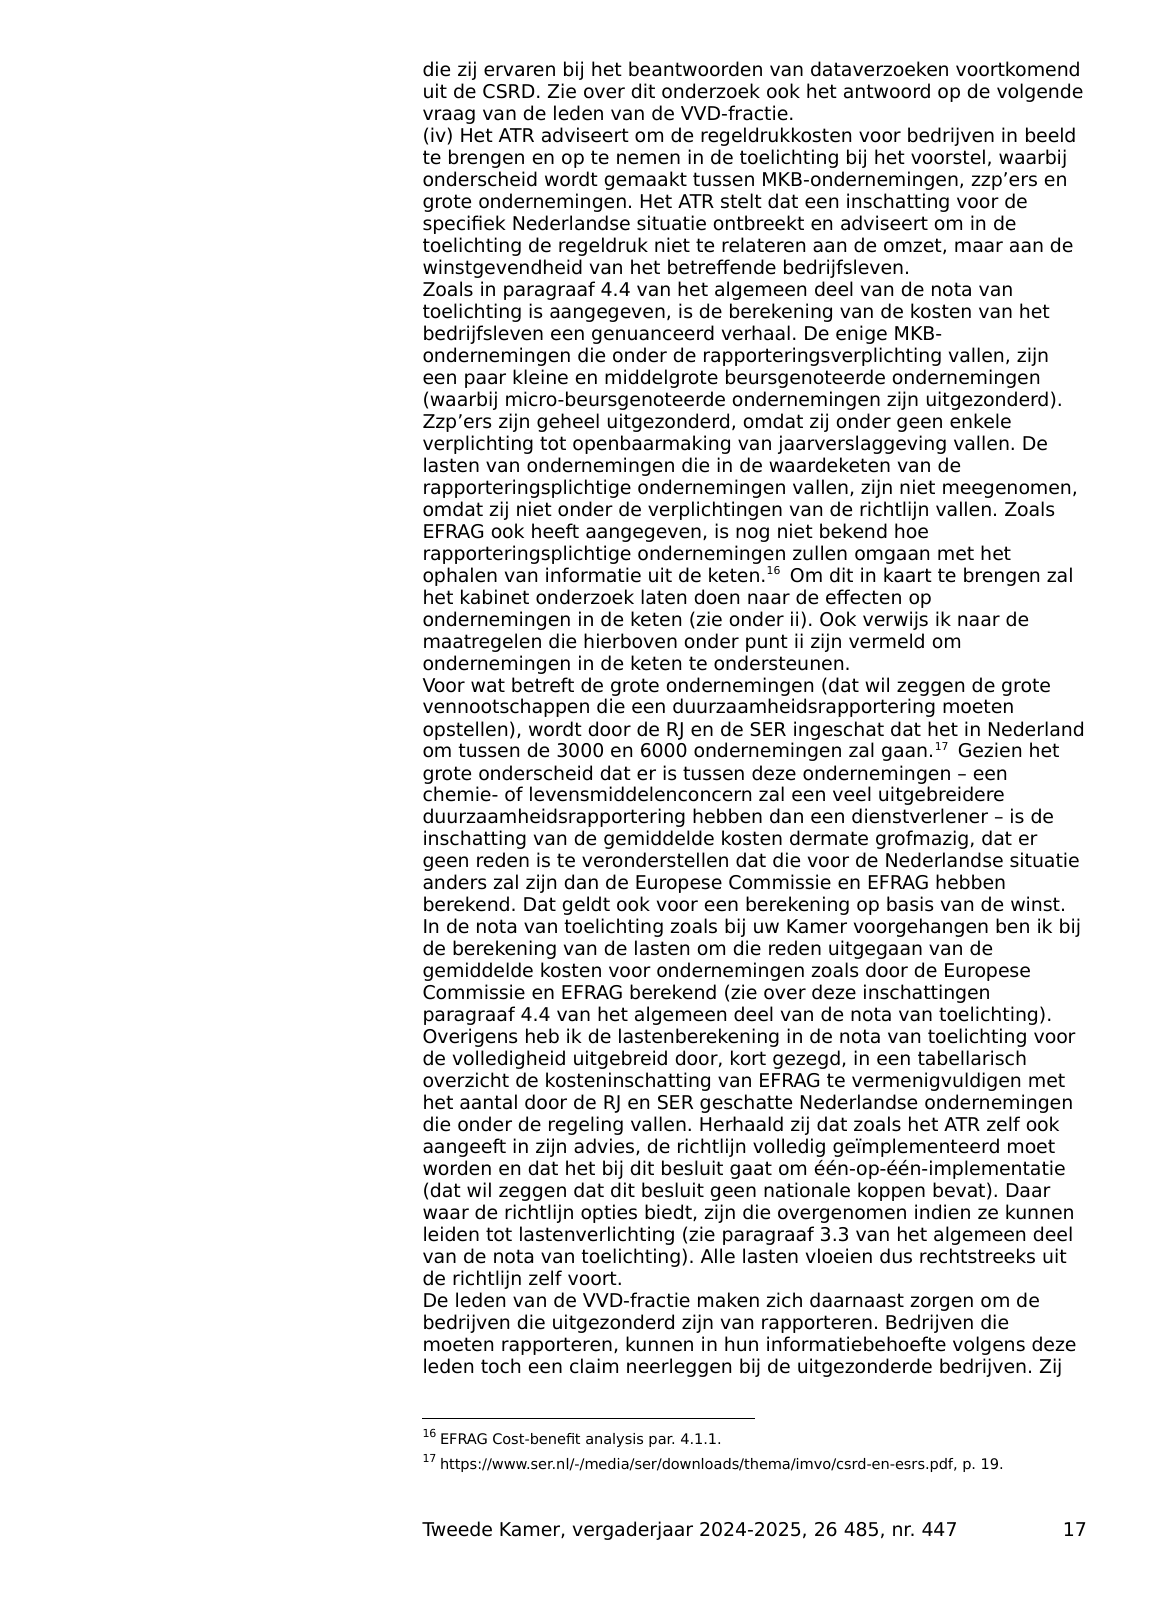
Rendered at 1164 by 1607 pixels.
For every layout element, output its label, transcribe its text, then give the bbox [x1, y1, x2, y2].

text die zij ervaren bij het beantwoorden van dataverzoeken voortkomend uit de CSRD. Zie over dit onderzoek ook het antwoord op de volgende vraag van de leden van de VVD-fractie. [422, 59, 1087, 125]
text Voor wat betreft de grote ondernemingen (dat wil zeggen de grote vennootschappen die een duurzaamheidsrapportering moeten opstellen), wordt door de RJ en de SER ingeschat dat het in Nederland om tussen de 3000 en 6000 ondernemingen zal gaan. Gezien het grote onderscheid dat er is tussen deze ondernemingen – een chemie- of levensmiddelenconcern zal een veel uitgebreidere duurzaamheidsrapportering hebben dan een dienstverlener – is de inschatting van de gemiddelde kosten dermate grofmazig, dat er geen reden is te veronderstellen dat die voor de Nederlandse situatie anders zal zijn dan de Europese Commissie en EFRAG hebben berekend. Dat geldt ook voor een berekening op basis van de winst. In de nota van toelichting zoals bij uw Kamer voorgehangen ben ik bij de berekening van de lasten om die reden uitgegaan van de gemiddelde kosten voor ondernemingen zoals door de Europese Commissie en EFRAG berekend (zie over deze inschattingen paragraaf 4.4 van het algemeen deel van de nota van toelichting). Overigens heb ik de lastenberekening in de nota van toelichting voor de volledigheid uitgebreid door, kort gezegd, in een tabellarisch overzicht de kosteninschatting van EFRAG te vermenigvuldigen met het aantal door de RJ en SER geschatte Nederlandse ondernemingen die onder de regeling vallen. Herhaald zij dat zoals het ATR zelf ook aangeeft in zijn advies, de richtlijn volledig geïmplementeerd moet worden en dat het bij dit besluit gaat om één-op-één-implementatie (dat wil zeggen dat dit besluit geen nationale koppen bevat). Daar waar de richtlijn opties biedt, zijn die overgenomen indien ze kunnen leiden tot lastenverlichting (zie paragraaf 3.3 van het algemeen deel van de nota van toelichting). Alle lasten vloeien dus rechtstreeks uit de richtlijn zelf voort. [422, 674, 1087, 1290]
text (iv) Het ATR adviseert om de regeldrukkosten voor bedrijven in beeld te brengen en op te nemen in de toelichting bij het voorstel, waarbij onderscheid wordt gemaakt tussen MKB-ondernemingen, zzp’ers en grote ondernemingen. Het ATR stelt dat een inschatting voor de specifiek Nederlandse situatie ontbreekt en adviseert om in de toelichting de regeldruk niet te relateren aan de omzet, maar aan de winstgevendheid van het betreffende bedrijfsleven. [422, 125, 1087, 279]
text De leden van de VVD-fractie maken zich daarnaast zorgen om de bedrijven die uitgezonderd zijn van rapporteren. Bedrijven die moeten rapporteren, kunnen in hun informatiebehoefte volgens deze leden toch een claim neerleggen bij de uitgezonderde bedrijven. Zij [422, 1290, 1087, 1378]
text Zoals in paragraaf 4.4 van het algemeen deel van de nota van toelichting is aangegeven, is de berekening van de kosten van het bedrijfsleven een genuanceerd verhaal. De enige MKB-ondernemingen die onder de rapporteringsverplichting vallen, zijn een paar kleine en middelgrote beursgenoteerde ondernemingen (waarbij micro-beursgenoteerde ondernemingen zijn uitgezonderd). Zzp’ers zijn geheel uitgezonderd, omdat zij onder geen enkele verplichting tot openbaarmaking van jaarverslaggeving vallen. De lasten van ondernemingen die in de waardeketen van de rapporteringsplichtige ondernemingen vallen, zijn niet meegenomen, omdat zij niet onder de verplichtingen van de richtlijn vallen. Zoals EFRAG ook heeft aangegeven, is nog niet bekend hoe rapporteringsplichtige ondernemingen zullen omgaan met het ophalen van informatie uit de keten. Om dit in kaart te brengen zal het kabinet onderzoek laten doen naar de effecten op ondernemingen in de keten (zie onder ii). Ook verwijs ik naar de maatregelen die hierboven onder punt ii zijn vermeld om ondernemingen in de keten te ondersteunen. [422, 279, 1087, 674]
text https://www.ser.nl/-/media/ser/downloads/thema/imvo/csrd-en-esrs.pdf, p. 19. [422, 1452, 1087, 1474]
text EFRAG Cost-benefit analysis par. 4.1.1. [422, 1427, 1087, 1449]
